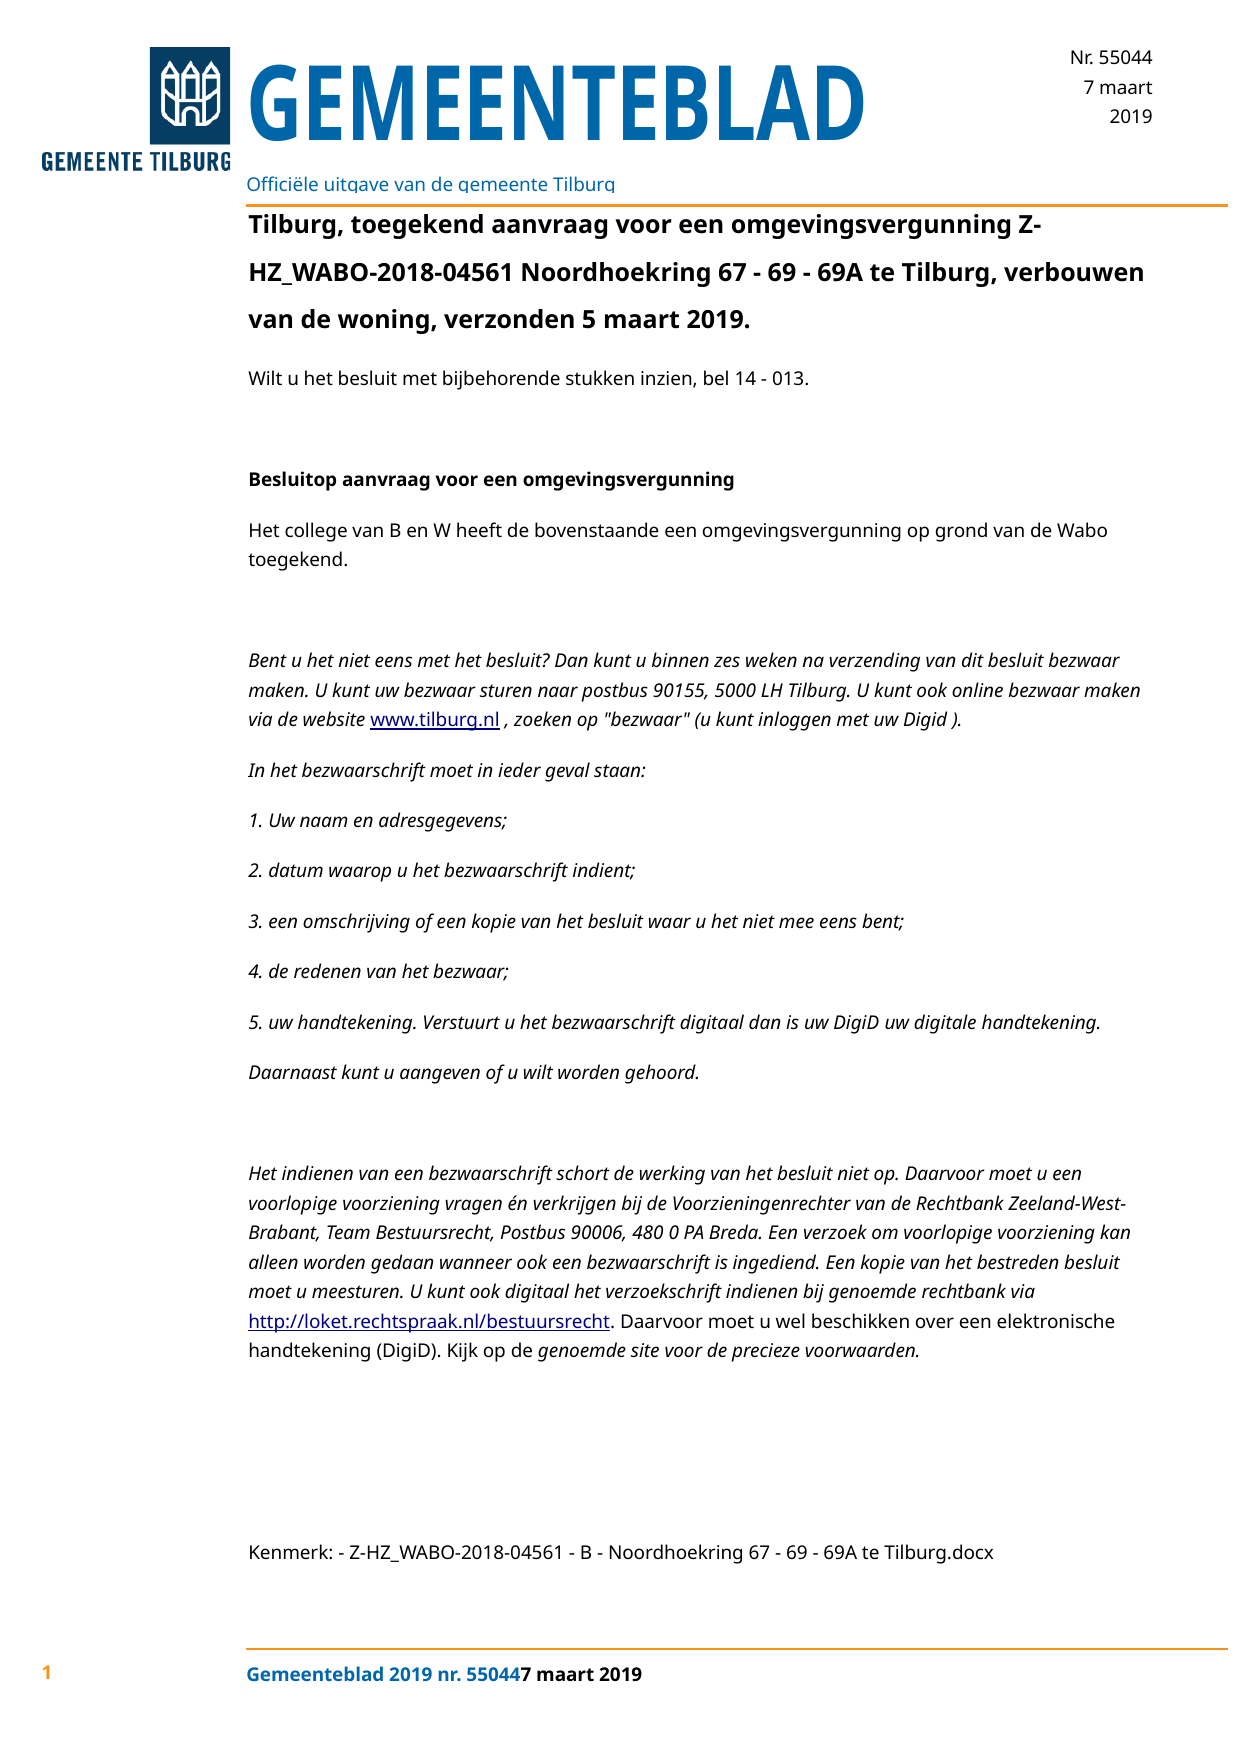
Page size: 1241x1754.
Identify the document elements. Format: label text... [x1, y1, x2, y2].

text Tilburg, toegekend aanvraag voor een omgevingsvergunning Z-HZ_WABO-2018-04561 Noordhoekring 67 - 69 - 69A te Tilburg, verbouwen van de woning, verzonden 5 maart 2019. [248, 207, 1152, 336]
text Wilt u het besluit met bijbehorende stukken inzien, bel 14 - 013. [248, 366, 1152, 391]
text Het college van B en W heeft de bovenstaande een omgevingsvergunning op grond van de Wabo toegekend. [248, 517, 1152, 572]
text 5. uw handtekening. Verstuurt u het bezwaarschrift digitaal dan is uw DigiD uw digitale handtekening. [248, 1009, 1152, 1034]
text 2. datum waarop u het bezwaarschrift indient; [248, 858, 1152, 883]
text Besluitop aanvraag voor een omgevingsvergunning [248, 466, 1152, 492]
text 1. Uw naam en adresgegevens; [248, 807, 1152, 833]
text Het indienen van een bezwaarschrift schort de werking van het besluit niet op. Daarvoor moet u een voorlopige voorziening vragen én verkrijgen bij de Voorzieningenrechter van de Rechtbank Zeeland-West-Brabant, Team Bestuursrecht, Postbus 90006, 480 0 PA Breda. Een verzoek om voorlopige voorziening kan alleen worden gedaan wanneer ook een bezwaarschrift is ingediend. Een kopie van het bestreden besluit moet u meesturen. U kunt ook digitaal het verzoekschrift indienen bij genoemde rechtbank via http://loket.rechtspraak.nl/bestuursrecht. Daarvoor moet u wel beschikken over een elektronische handtekening (DigiD). Kijk op de genoemde site voor de precieze voorwaarden. [248, 1160, 1152, 1363]
text Bent u het niet eens met het besluit? Dan kunt u binnen zes weken na verzending van dit besluit bezwaar maken. U kunt uw bezwaar sturen naar postbus 90155, 5000 LH Tilburg. U kunt ook online bezwaar maken via de website www.tilburg.nl , zoeken op "bezwaar" (u kunt inloggen met uw Digid ). [248, 647, 1152, 732]
text 4. de redenen van het bezwaar; [248, 958, 1152, 984]
text 3. een omschrijving of een kopie van het besluit waar u het niet mee eens bent; [248, 908, 1152, 934]
text Daarnaast kunt u aangeven of u wilt worden gehoord. [248, 1059, 1152, 1085]
picture [41, 47, 231, 172]
text In het bezwaarschrift moet in ieder geval staan: [248, 757, 1152, 782]
text Kenmerk: - Z-HZ_WABO-2018-04561 - B - Noordhoekring 67 - 69 - 69A te Tilburg.docx [248, 1539, 1152, 1565]
